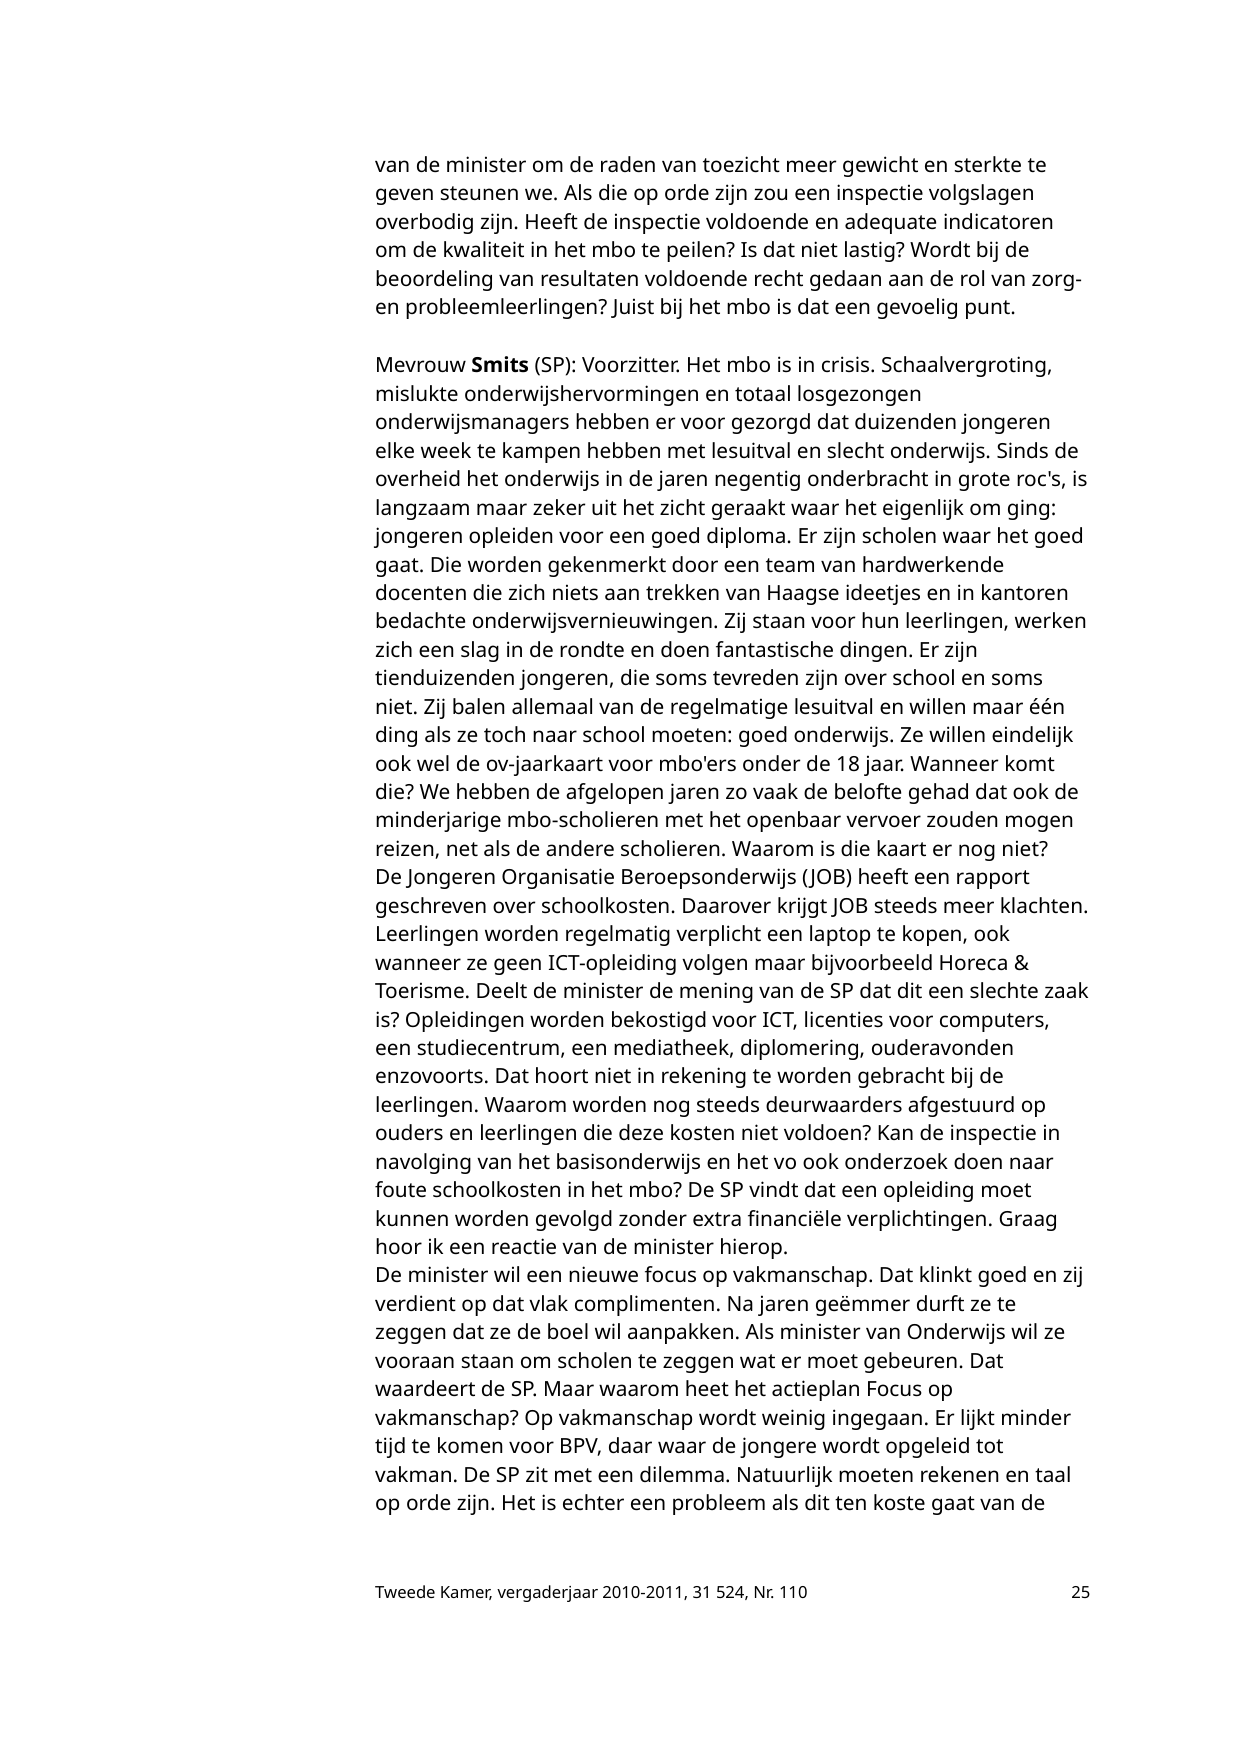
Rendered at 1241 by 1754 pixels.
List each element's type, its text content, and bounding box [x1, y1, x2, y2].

text De Jongeren Organisatie Beroepsonderwijs (JOB) heeft een rapport geschreven over schoolkosten. Daarover krijgt JOB steeds meer klachten. Leerlingen worden regelmatig verplicht een laptop te kopen, ook wanneer ze geen ICT-opleiding volgen maar bijvoorbeeld Horeca & Toerisme. Deelt de minister de mening van de SP dat dit een slechte zaak is? Opleidingen worden bekostigd voor ICT, licenties voor computers, een studiecentrum, een mediatheek, diplomering, ouderavonden enzovoorts. Dat hoort niet in rekening te worden gebracht bij de leerlingen. Waarom worden nog steeds deurwaarders afgestuurd op ouders en leerlingen die deze kosten niet voldoen? Kan de inspectie in navolging van het basisonderwijs en het vo ook onderzoek doen naar foute schoolkosten in het mbo? De SP vindt dat een opleiding moet kunnen worden gevolgd zonder extra financiële verplichtingen. Graag hoor ik een reactie van de minister hierop. [375, 862, 1090, 1261]
text De minister wil een nieuwe focus op vakmanschap. Dat klinkt goed en zij verdient op dat vlak complimenten. Na jaren geëmmer durft ze te zeggen dat ze de boel wil aanpakken. Als minister van Onderwijs wil ze vooraan staan om scholen te zeggen wat er moet gebeuren. Dat waardeert de SP. Maar waarom heet het actieplan Focus op vakmanschap? Op vakmanschap wordt weinig ingegaan. Er lijkt minder tijd te komen voor BPV, daar waar de jongere wordt opgeleid tot vakman. De SP zit met een dilemma. Natuurlijk moeten rekenen en taal op orde zijn. Het is echter een probleem als dit ten koste gaat van de [375, 1261, 1090, 1517]
text van de minister om de raden van toezicht meer gewicht en sterkte te geven steunen we. Als die op orde zijn zou een inspectie volgslagen overbodig zijn. Heeft de inspectie voldoende en adequate indicatoren om de kwaliteit in het mbo te peilen? Is dat niet lastig? Wordt bij de beoordeling van resultaten voldoende recht gedaan aan de rol van zorg- en probleemleerlingen? Juist bij het mbo is dat een gevoelig punt. [375, 150, 1090, 321]
text Mevrouw Smits (SP): Voorzitter. Het mbo is in crisis. Schaalvergroting, mislukte onderwijshervormingen en totaal losgezongen onderwijsmanagers hebben er voor gezorgd dat duizenden jongeren elke week te kampen hebben met lesuitval en slecht onderwijs. Sinds de overheid het onderwijs in de jaren negentig onderbracht in grote roc's, is langzaam maar zeker uit het zicht geraakt waar het eigenlijk om ging: jongeren opleiden voor een goed diploma. Er zijn scholen waar het goed gaat. Die worden gekenmerkt door een team van hardwerkende docenten die zich niets aan trekken van Haagse ideetjes en in kantoren bedachte onderwijsvernieuwingen. Zij staan voor hun leerlingen, werken zich een slag in de rondte en doen fantastische dingen. Er zijn tienduizenden jongeren, die soms tevreden zijn over school en soms niet. Zij balen allemaal van de regelmatige lesuitval en willen maar één ding als ze toch naar school moeten: goed onderwijs. Ze willen eindelijk ook wel de ov-jaarkaart voor mbo'ers onder de 18 jaar. Wanneer komt die? We hebben de afgelopen jaren zo vaak de belofte gehad dat ook de minderjarige mbo-scholieren met het openbaar vervoer zouden mogen reizen, net als de andere scholieren. Waarom is die kaart er nog niet? [375, 351, 1090, 862]
